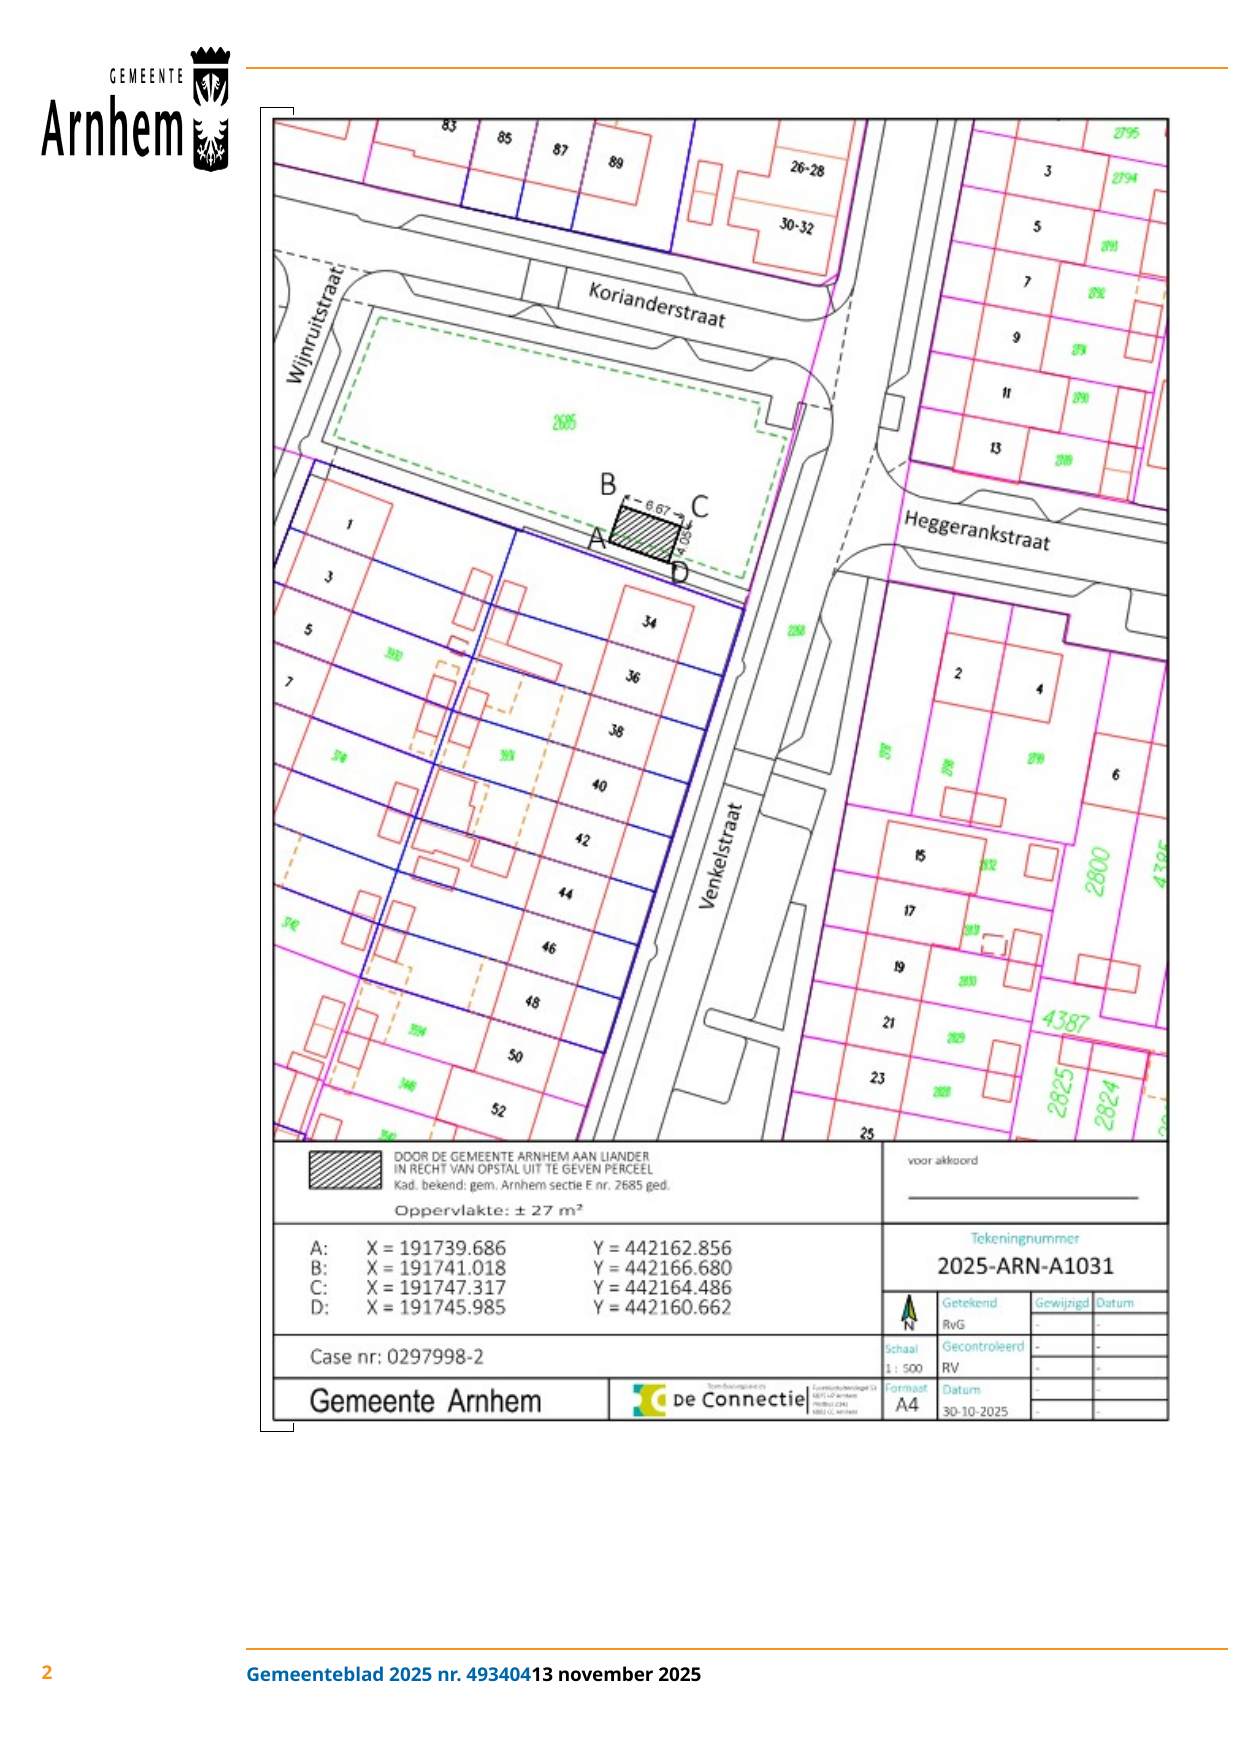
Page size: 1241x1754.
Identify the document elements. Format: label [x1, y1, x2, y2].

picture [268, 115, 1173, 1423]
picture [41, 47, 231, 172]
